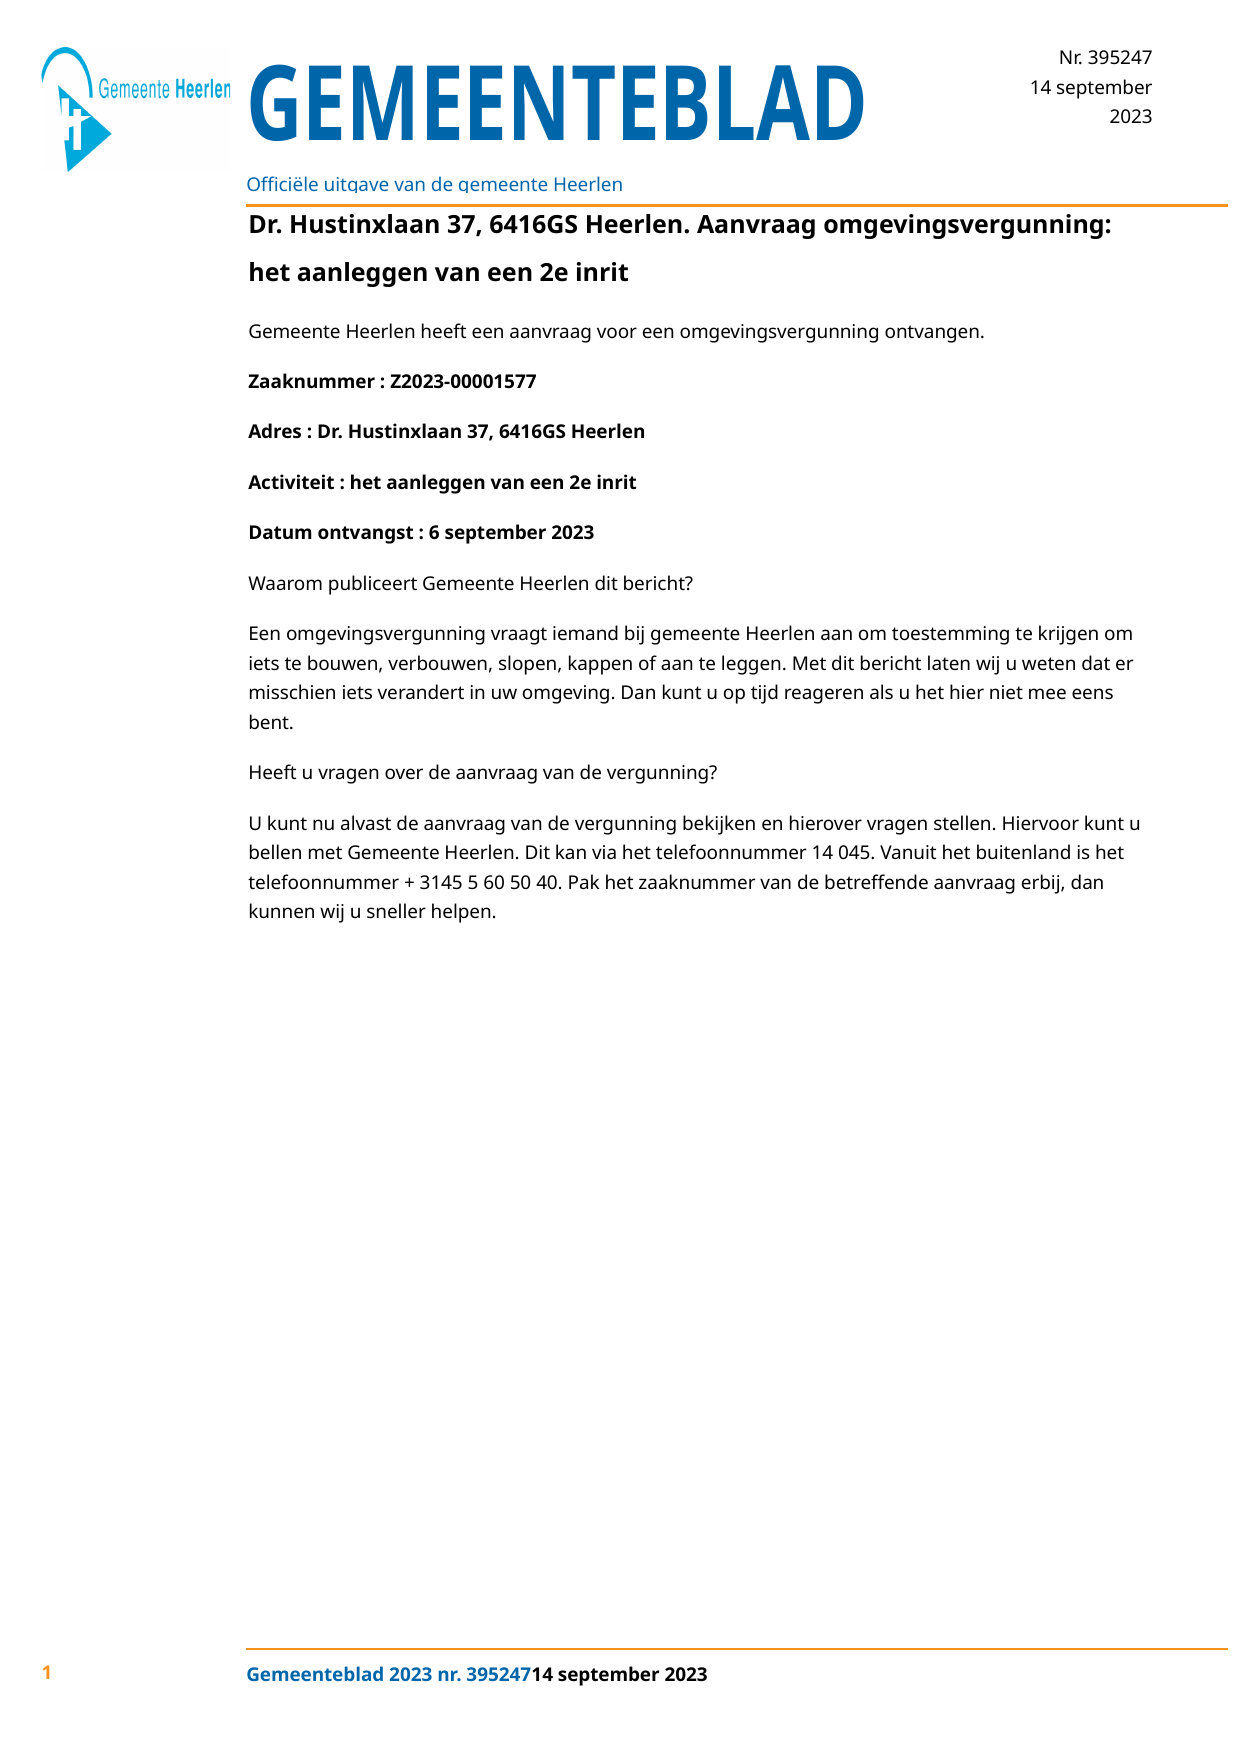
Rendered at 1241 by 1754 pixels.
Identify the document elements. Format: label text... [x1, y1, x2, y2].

text Datum ontvangst : 6 september 2023 [248, 519, 1152, 545]
text Zaaknummer : Z2023-00001577 [248, 368, 1152, 394]
text Adres : Dr. Hustinxlaan 37, 6416GS Heerlen [248, 419, 1152, 444]
picture [41, 47, 231, 172]
text Dr. Hustinxlaan 37, 6416GS Heerlen. Aanvraag omgevingsvergunning: het aanleggen van een 2e inrit [248, 207, 1152, 288]
picture [41, 47, 59, 70]
text Activiteit : het aanleggen van een 2e inrit [248, 469, 1152, 495]
text Gemeente Heerlen heeft een aanvraag voor een omgevingsvergunning ontvangen. [248, 318, 1152, 344]
text Waarom publiceert Gemeente Heerlen dit bericht? [248, 570, 1152, 596]
text Heeft u vragen over de aanvraag van de vergunning? [248, 759, 1152, 785]
text Een omgevingsvergunning vraagt iemand bij gemeente Heerlen aan om toestemming te krijgen om iets te bouwen, verbouwen, slopen, kappen of aan te leggen. Met dit bericht laten wij u weten dat er misschien iets verandert in uw omgeving. Dan kunt u op tijd reageren als u het hier niet mee eens bent. [248, 620, 1152, 735]
text U kunt nu alvast de aanvraag van de vergunning bekijken en hierover vragen stellen. Hiervoor kunt u bellen met Gemeente Heerlen. Dit kan via het telefoonnummer 14 045. Vanuit het buitenland is het telefoonnummer + 3145 5 60 50 40. Pak het zaaknummer van de betreffende aanvraag erbij, dan kunnen wij u sneller helpen. [248, 810, 1152, 924]
